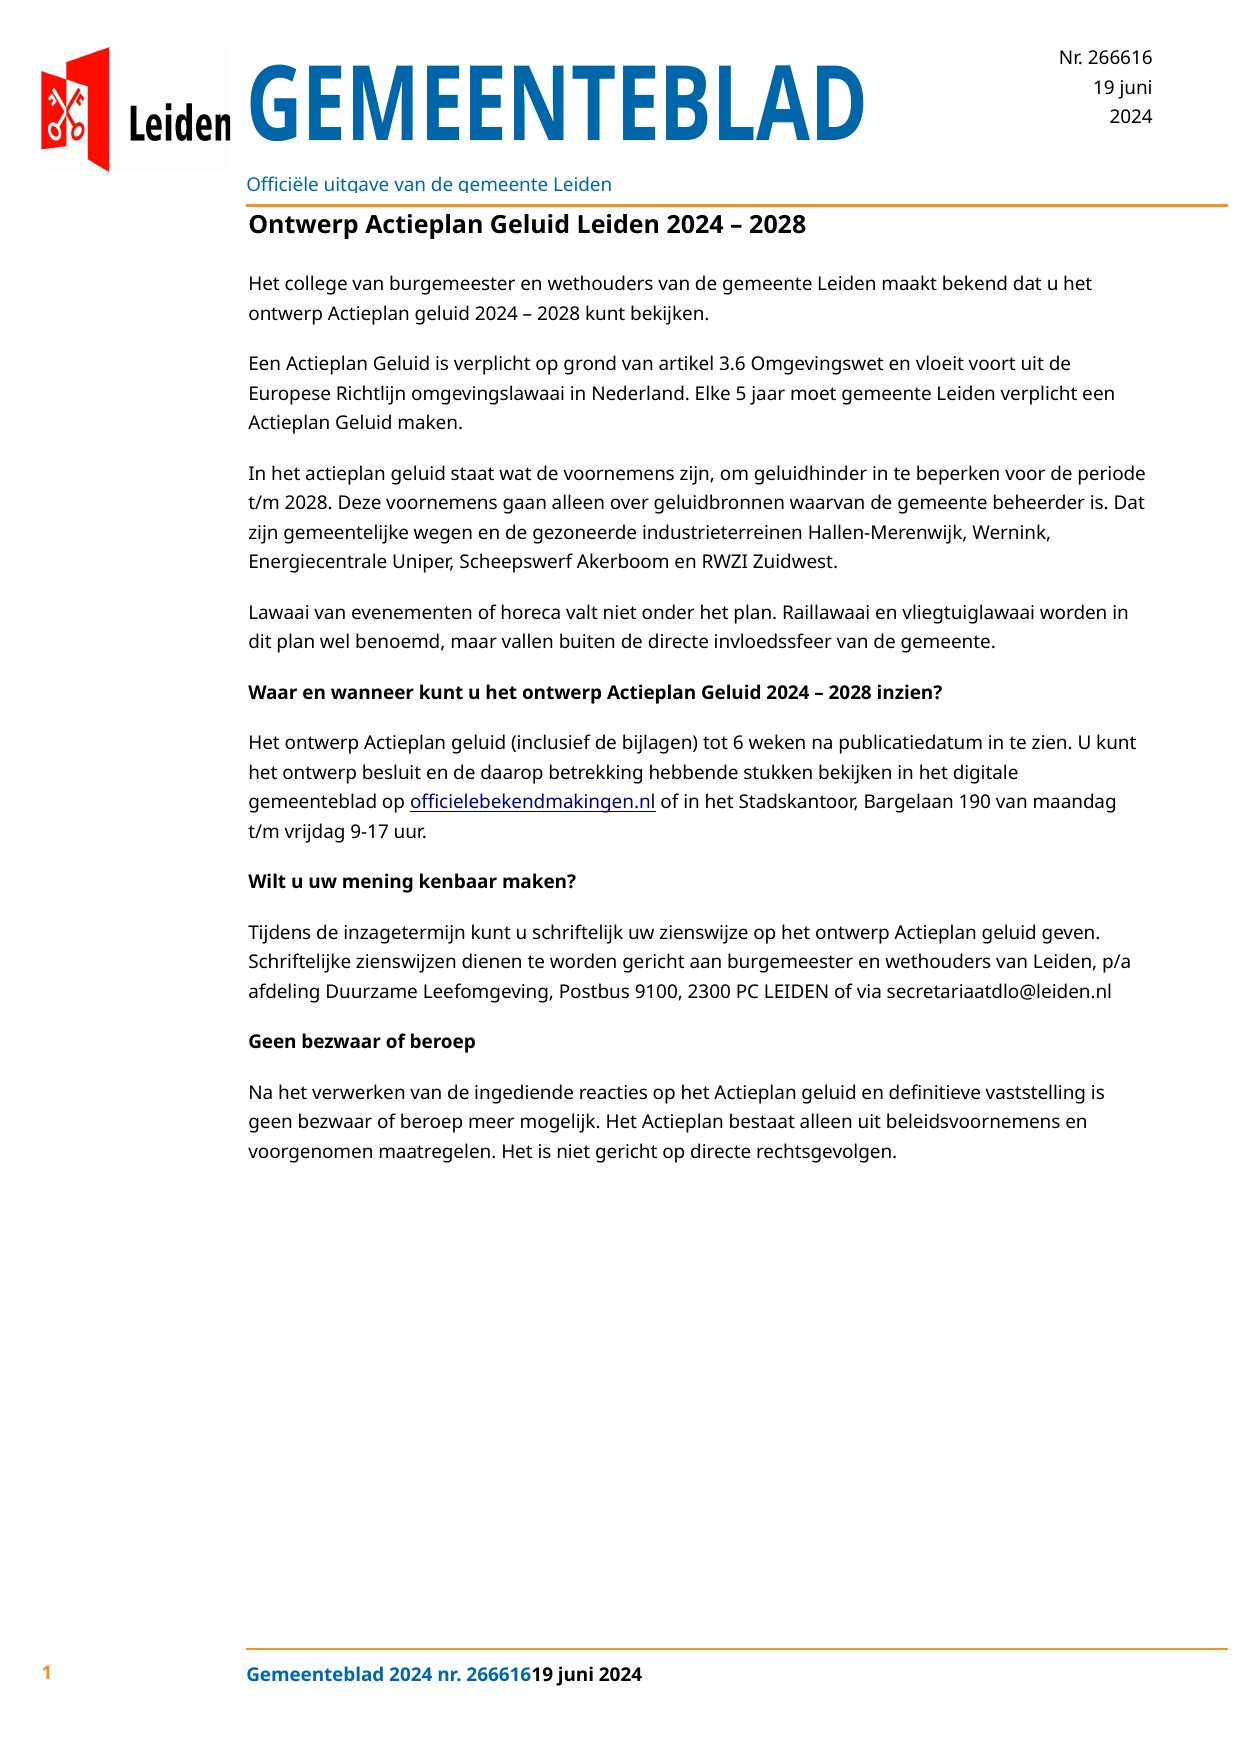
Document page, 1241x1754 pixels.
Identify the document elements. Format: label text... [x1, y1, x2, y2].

text Tijdens de inzagetermijn kunt u schriftelijk uw zienswijze op het ontwerp Actieplan geluid geven. Schriftelijke zienswijzen dienen te worden gericht aan burgemeester en wethouders van Leiden, p/a afdeling Duurzame Leefomgeving, Postbus 9100, 2300 PC LEIDEN of via secretariaatdlo@leiden.nl [248, 919, 1152, 1004]
text Geen bezwaar of beroep [248, 1029, 1152, 1054]
text Het ontwerp Actieplan geluid (inclusief de bijlagen) tot 6 weken na publicatiedatum in te zien. U kunt het ontwerp besluit en de daarop betrekking hebbende stukken bekijken in het digitale gemeenteblad op officielebekendmakingen.nl of in het Stadskantoor, Bargelaan 190 van maandag t/m vrijdag 9-17 uur. [248, 729, 1152, 844]
text Lawaai van evenementen of horeca valt niet onder het plan. Raillawaai en vliegtuiglawaai worden in dit plan wel benoemd, maar vallen buiten de directe invloedssfeer van de gemeente. [248, 599, 1152, 654]
text Waar en wanneer kunt u het ontwerp Actieplan Geluid 2024 – 2028 inzien? [248, 679, 1152, 705]
text Het college van burgemeester en wethouders van de gemeente Leiden maakt bekend dat u het ontwerp Actieplan geluid 2024 – 2028 kunt bekijken. [248, 270, 1152, 326]
picture [41, 47, 231, 172]
text Wilt u uw mening kenbaar maken? [248, 869, 1152, 894]
text Een Actieplan Geluid is verplicht op grond van artikel 3.6 Omgevingswet en vloeit voort uit de Europese Richtlijn omgevingslawaai in Nederland. Elke 5 jaar moet gemeente Leiden verplicht een Actieplan Geluid maken. [248, 350, 1152, 435]
text Ontwerp Actieplan Geluid Leiden 2024 – 2028 [248, 207, 1152, 241]
text In het actieplan geluid staat wat de voornemens zijn, om geluidhinder in te beperken voor de periode t/m 2028. Deze voornemens gaan alleen over geluidbronnen waarvan de gemeente beheerder is. Dat zijn gemeentelijke wegen en de gezoneerde industrieterreinen Hallen-Merenwijk, Wernink, Energiecentrale Uniper, Scheepswerf Akerboom en RWZI Zuidwest. [248, 460, 1152, 574]
text Na het verwerken van de ingediende reacties op het Actieplan geluid en definitieve vaststelling is geen bezwaar of beroep meer mogelijk. Het Actieplan bestaat alleen uit beleidsvoornemens en voorgenomen maatregelen. Het is niet gericht op directe rechtsgevolgen. [248, 1079, 1152, 1164]
